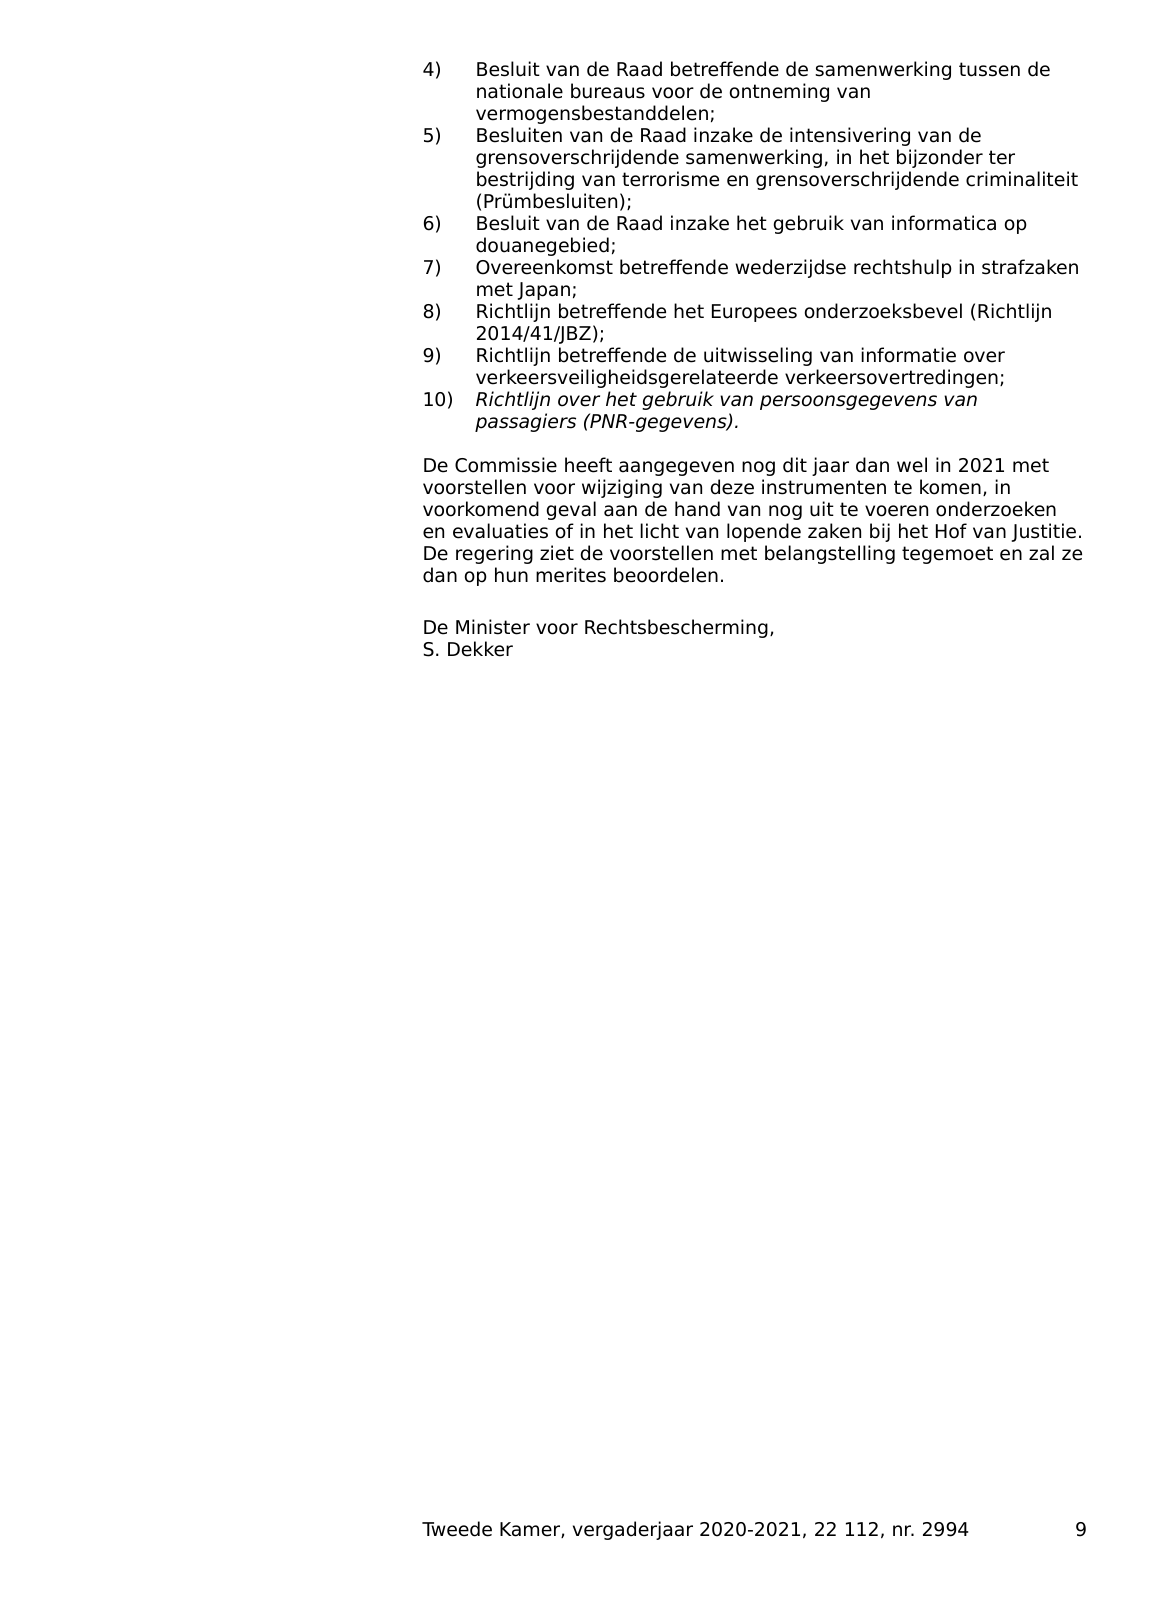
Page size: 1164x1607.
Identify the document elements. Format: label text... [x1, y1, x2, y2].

text 9) Richtlijn betreffende de uitwisseling van informatie over verkeersveiligheidsgerelateerde verkeersovertredingen; [422, 345, 1087, 389]
text 4) Besluit van de Raad betreffende de samenwerking tussen de nationale bureaus voor de ontneming van vermogensbestanddelen; [422, 59, 1087, 125]
text 7) Overeenkomst betreffende wederzijdse rechtshulp in strafzaken met Japan; [422, 257, 1087, 301]
text 8) Richtlijn betreffende het Europees onderzoeksbevel (Richtlijn 2014/41/JBZ); [422, 301, 1087, 345]
text 10) Richtlijn over het gebruik van persoonsgegevens van passagiers (PNR-gegevens). [422, 389, 1087, 433]
text De Commissie heeft aangegeven nog dit jaar dan wel in 2021 met voorstellen voor wijziging van deze instrumenten te komen, in voorkomend geval aan de hand van nog uit te voeren onderzoeken en evaluaties of in het licht van lopende zaken bij het Hof van Justitie. De regering ziet de voorstellen met belangstelling tegemoet en zal ze dan op hun merites beoordelen. [422, 455, 1087, 587]
text 6) Besluit van de Raad inzake het gebruik van informatica op douanegebied; [422, 213, 1087, 257]
text 5) Besluiten van de Raad inzake de intensivering van de grensoverschrijdende samenwerking, in het bijzonder ter bestrijding van terrorisme en grensoverschrijdende criminaliteit (Prümbesluiten); [422, 125, 1087, 213]
text De Minister voor Rechtsbescherming, S. Dekker [422, 617, 1087, 661]
